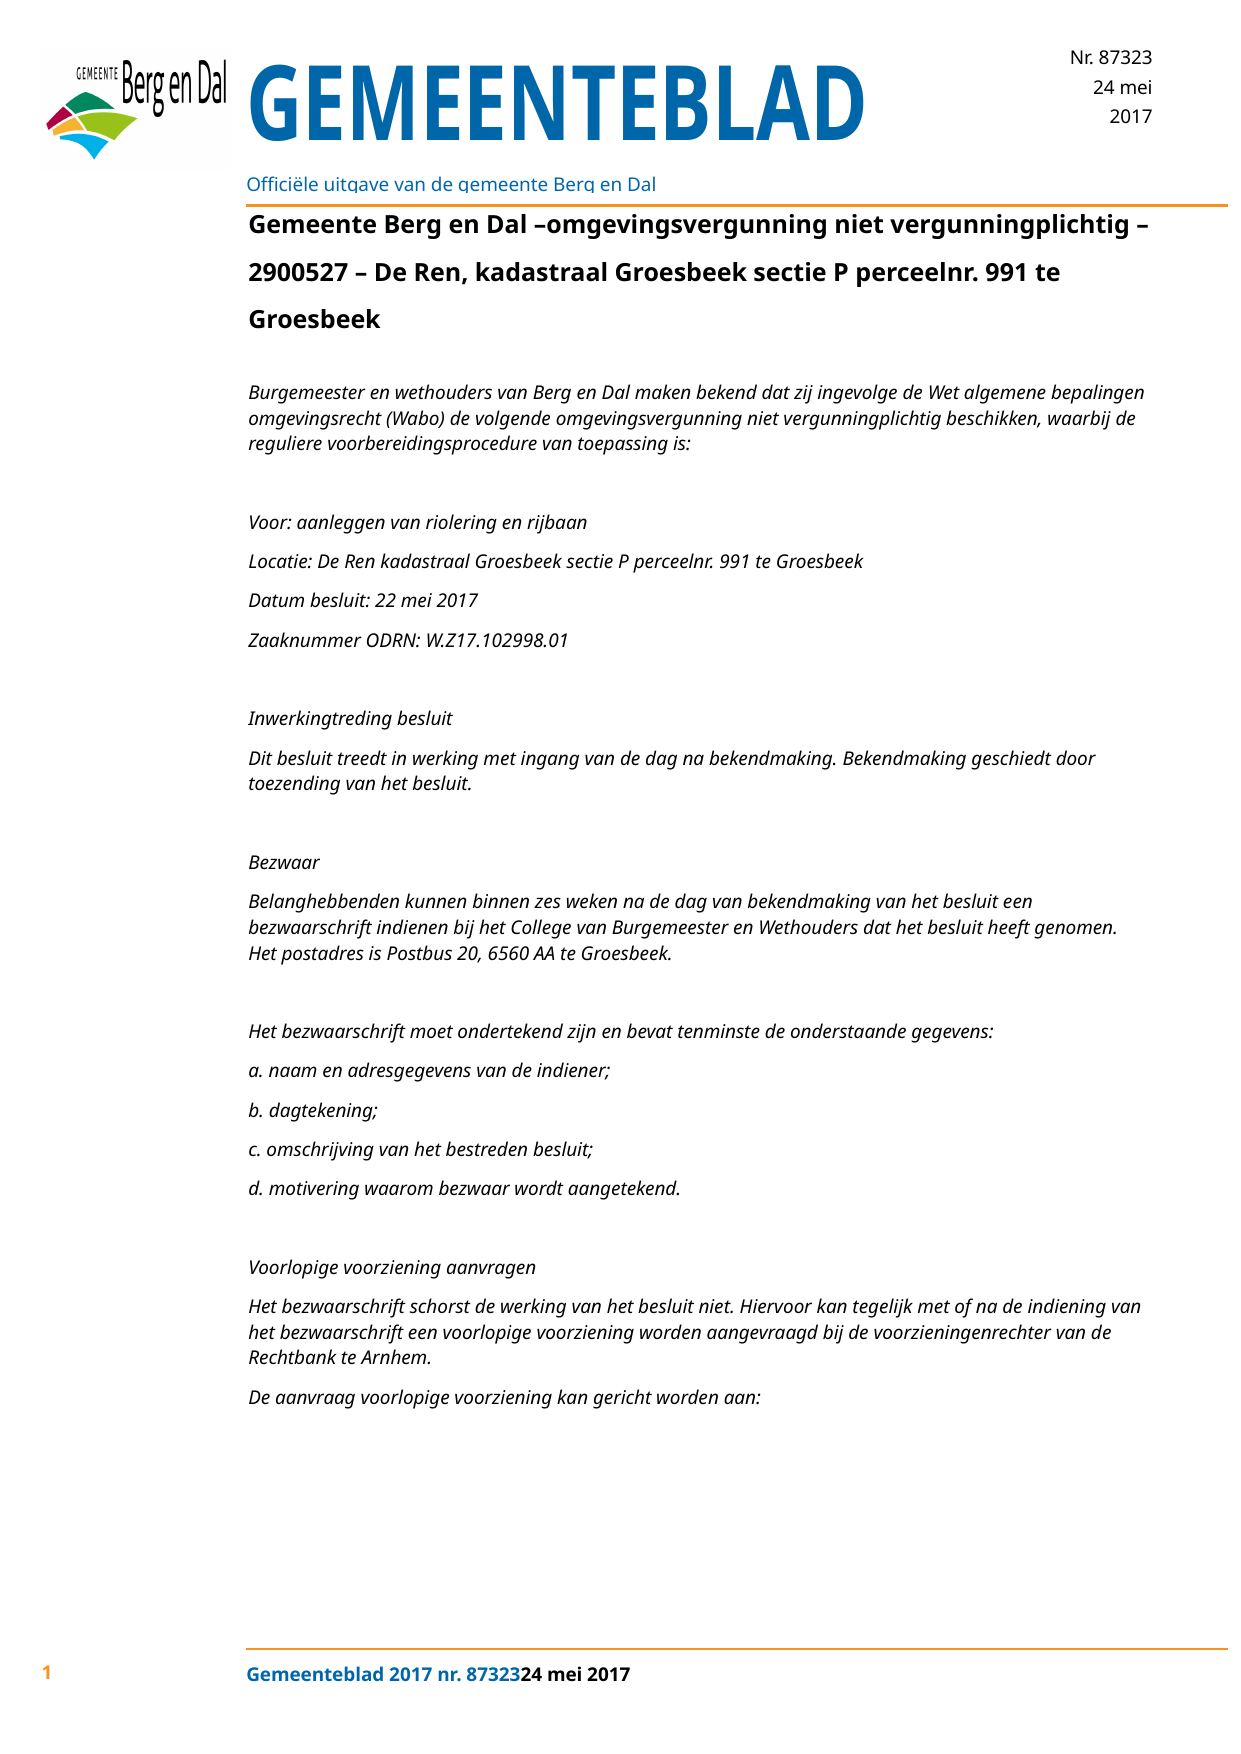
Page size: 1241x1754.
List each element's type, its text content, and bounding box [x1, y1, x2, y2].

text a. naam en adresgegevens van de indiener; [248, 1057, 1152, 1083]
text Zaaknummer ODRN: W.Z17.102998.01 [248, 627, 1152, 653]
text De aanvraag voorlopige voorziening kan gericht worden aan: [248, 1384, 1152, 1409]
text Het bezwaarschrift schorst de werking van het besluit niet. Hiervoor kan tegelijk met of na de indiening van het bezwaarschrift een voorlopige voorziening worden aangevraagd bij de voorzieningenrechter van de Rechtbank te Arnhem. [248, 1293, 1152, 1370]
text Bezwaar [248, 849, 1152, 875]
text d. motivering waarom bezwaar wordt aangetekend. [248, 1175, 1152, 1201]
text Voor: aanleggen van riolering en rijbaan [248, 509, 1152, 535]
text b. dagtekening; [248, 1097, 1152, 1122]
text Locatie: De Ren kadastraal Groesbeek sectie P perceelnr. 991 te Groesbeek [248, 548, 1152, 574]
text Gemeente Berg en Dal –omgevingsvergunning niet vergunningplichtig – 2900527 – De Ren, kadastraal Groesbeek sectie P perceelnr. 991 te Groesbeek [248, 207, 1152, 336]
picture [41, 47, 231, 172]
text Het bezwaarschrift moet ondertekend zijn en bevat tenminste de onderstaande gegevens: [248, 1018, 1152, 1044]
text Burgemeester en wethouders van Berg en Dal maken bekend dat zij ingevolge de Wet algemene bepalingen omgevingsrecht (Wabo) de volgende omgevingsvergunning niet vergunningplichtig beschikken, waarbij de reguliere voorbereidingsprocedure van toepassing is: [248, 379, 1152, 456]
text Datum besluit: 22 mei 2017 [248, 588, 1152, 613]
text Dit besluit treedt in werking met ingang van de dag na bekendmaking. Bekendmaking geschiedt door toezending van het besluit. [248, 745, 1152, 796]
text Inwerkingtreding besluit [248, 705, 1152, 731]
text Voorlopige voorziening aanvragen [248, 1254, 1152, 1279]
text c. omschrijving van het bestreden besluit; [248, 1136, 1152, 1162]
text Belanghebbenden kunnen binnen zes weken na de dag van bekendmaking van het besluit een bezwaarschrift indienen bij het College van Burgemeester en Wethouders dat het besluit heeft genomen. Het postadres is Postbus 20, 6560 AA te Groesbeek. [248, 888, 1152, 965]
